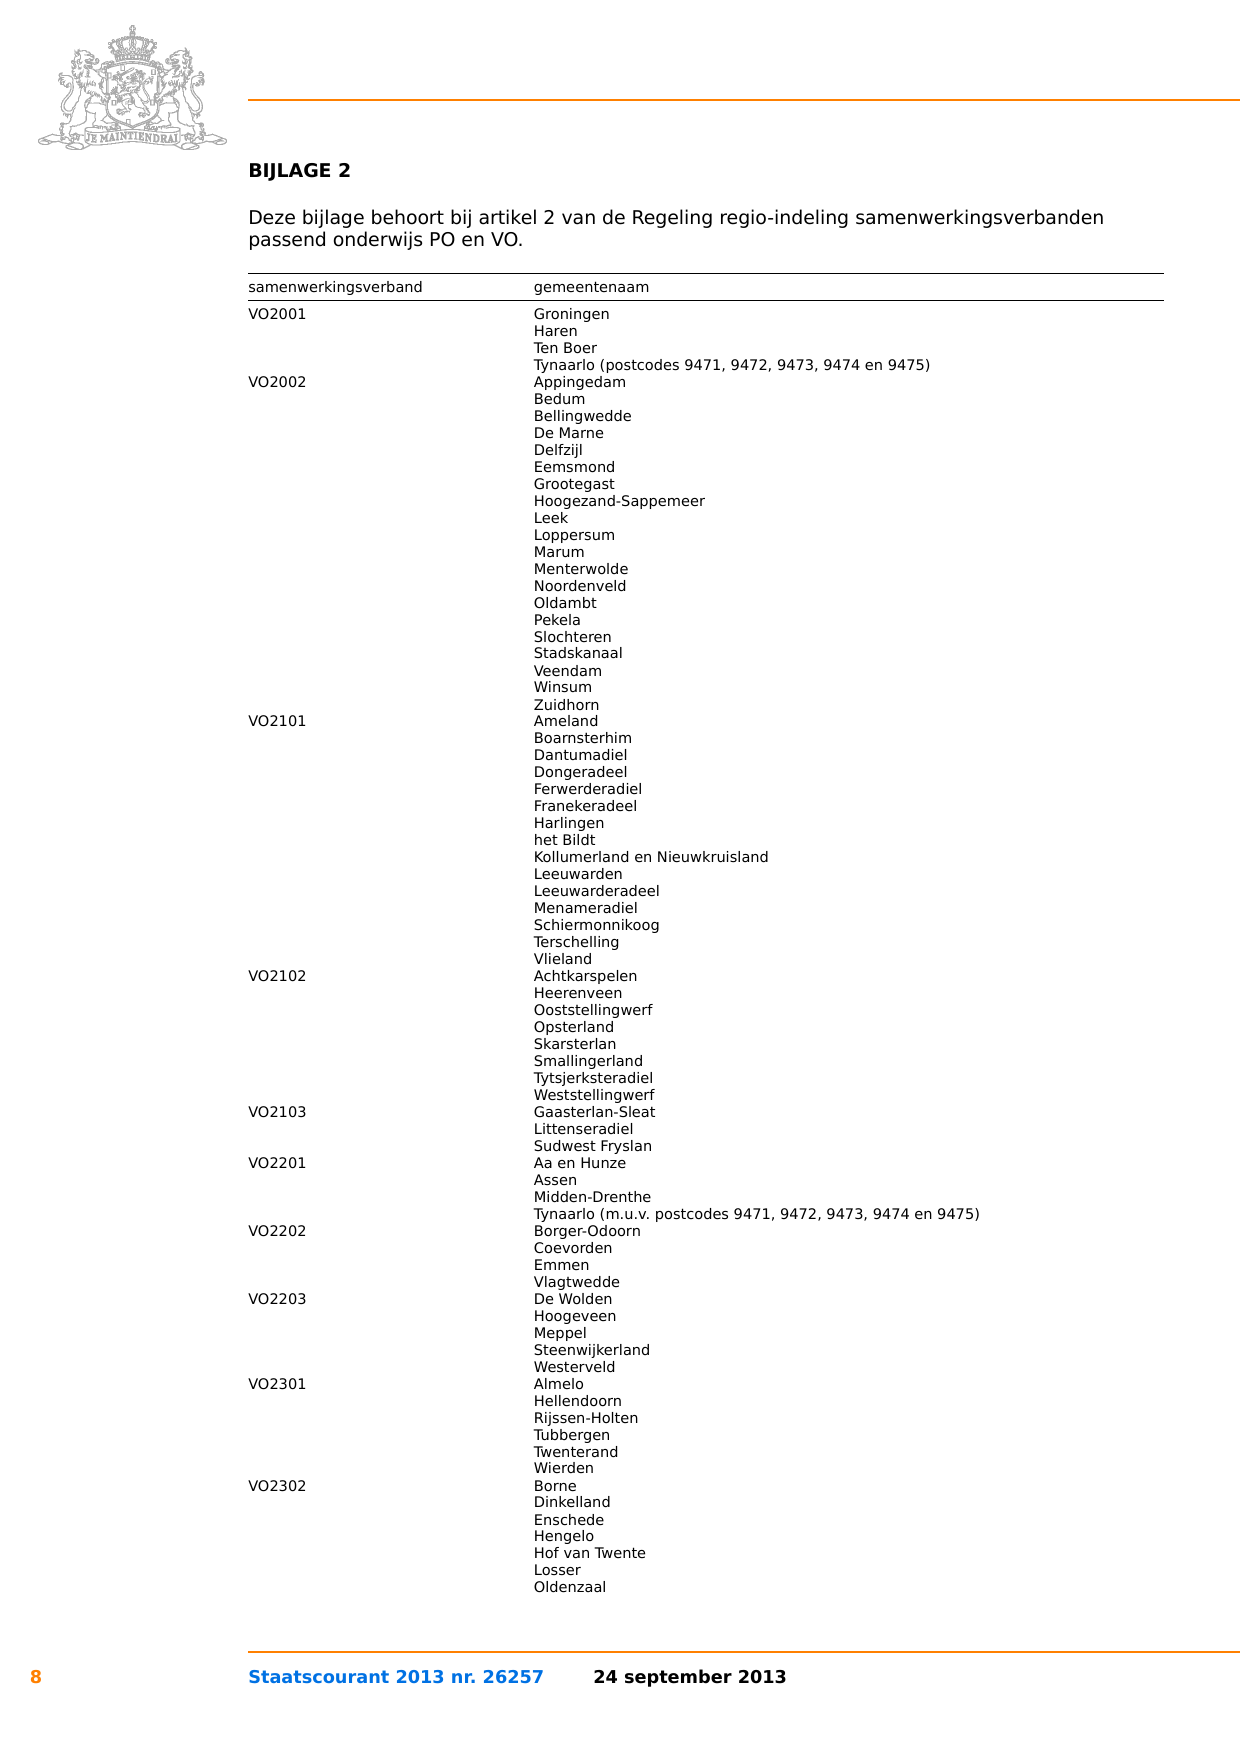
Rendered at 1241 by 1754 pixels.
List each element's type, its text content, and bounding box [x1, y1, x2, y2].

table_cell Aa en Hunze [528, 1155, 1163, 1172]
table_cell Wierden [528, 1460, 1163, 1477]
table_cell [248, 1121, 528, 1138]
table_cell [248, 951, 528, 968]
picture [38, 25, 227, 150]
table_cell Borger-Odoorn [528, 1223, 1163, 1240]
table_cell [248, 1172, 528, 1189]
table_cell VO2103 [248, 1104, 528, 1121]
table_cell Menterwolde [528, 561, 1163, 577]
table_cell Rijssen-Holten [528, 1410, 1163, 1426]
table_cell Hengelo [528, 1528, 1163, 1545]
table_cell Achtkarspelen [528, 968, 1163, 985]
table_cell Noordenveld [528, 578, 1163, 594]
table_cell [248, 1087, 528, 1104]
table_cell VO2102 [248, 968, 528, 985]
table_cell [248, 459, 528, 476]
table_cell [248, 645, 528, 662]
table_cell [248, 900, 528, 917]
table_cell Hoogezand-Sappemeer [528, 493, 1163, 509]
table_cell Tynaarlo (m.u.v. postcodes 9471, 9472, 9473, 9474 en 9475) [528, 1206, 1163, 1223]
table_cell Steenwijkerland [528, 1342, 1163, 1358]
table_cell Harlingen [528, 815, 1163, 832]
table_cell [248, 493, 528, 509]
table_cell [248, 883, 528, 900]
table_cell [248, 611, 528, 628]
table_cell Tytsjerksteradiel [528, 1070, 1163, 1087]
table_cell [248, 1308, 528, 1324]
table_cell Ferwerderadiel [528, 781, 1163, 798]
table_cell Losser [528, 1562, 1163, 1579]
table_cell [248, 544, 528, 561]
table_cell Delfzijl [528, 442, 1163, 459]
table_cell Groningen [528, 301, 1163, 323]
table_cell Grootegast [528, 476, 1163, 493]
table_cell [248, 1426, 528, 1443]
table_cell [248, 1359, 528, 1376]
table_cell [248, 1070, 528, 1087]
table_cell [248, 781, 528, 798]
table_cell [248, 629, 528, 645]
table_cell VO2302 [248, 1478, 528, 1494]
table_cell Dantumadiel [528, 747, 1163, 764]
table_cell Vlieland [528, 951, 1163, 968]
table_cell [248, 1393, 528, 1409]
table_cell De Wolden [528, 1291, 1163, 1308]
table_cell [248, 832, 528, 849]
table_cell Oldenzaal [528, 1579, 1163, 1596]
table_cell [248, 1342, 528, 1358]
table_cell [248, 1325, 528, 1342]
table_cell [248, 1053, 528, 1070]
table_cell [248, 323, 528, 340]
table_cell [248, 476, 528, 493]
table_cell [248, 391, 528, 408]
subtitle BIJLAGE 2 [248, 160, 1163, 182]
table_cell [248, 1562, 528, 1579]
table_cell Eemsmond [528, 459, 1163, 476]
table_cell [248, 510, 528, 527]
table_cell Bellingwedde [528, 408, 1163, 425]
table_cell Tubbergen [528, 1426, 1163, 1443]
table_cell VO2101 [248, 713, 528, 730]
table_cell [248, 578, 528, 594]
text Deze bijlage behoort bij artikel 2 van de Regeling regio-indeling samenwerkingsverbanden passend onderwijs PO en VO. [248, 207, 1163, 251]
table_cell [248, 1410, 528, 1426]
table_cell [248, 934, 528, 951]
table_cell Skarsterlan [528, 1036, 1163, 1053]
table_cell [248, 1460, 528, 1477]
table_cell Weststellingwerf [528, 1087, 1163, 1104]
table_cell [248, 408, 528, 425]
table_cell [248, 1528, 528, 1545]
table_cell Heerenveen [528, 985, 1163, 1002]
table_cell Menameradiel [528, 900, 1163, 917]
table_cell Meppel [528, 1325, 1163, 1342]
table_cell [248, 357, 528, 374]
table_cell Slochteren [528, 629, 1163, 645]
table_cell Schiermonnikoog [528, 917, 1163, 934]
table_cell Leek [528, 510, 1163, 527]
table_cell De Marne [528, 425, 1163, 442]
table_cell [248, 527, 528, 543]
table_cell [248, 1579, 528, 1596]
table_cell [248, 679, 528, 696]
table_cell Veendam [528, 663, 1163, 679]
table_cell [248, 815, 528, 832]
table_cell Ten Boer [528, 340, 1163, 357]
table_cell het Bildt [528, 832, 1163, 849]
table_cell Coevorden [528, 1240, 1163, 1257]
table_cell Smallingerland [528, 1053, 1163, 1070]
table_cell Loppersum [528, 527, 1163, 543]
table_cell Hoogeveen [528, 1308, 1163, 1324]
table_cell Emmen [528, 1257, 1163, 1274]
table_cell [248, 663, 528, 679]
table_cell [248, 442, 528, 459]
table_cell [248, 595, 528, 611]
table_cell [248, 917, 528, 934]
table_cell Tynaarlo (postcodes 9471, 9472, 9473, 9474 en 9475) [528, 357, 1163, 374]
table_cell [248, 1206, 528, 1223]
table_header gemeentenaam [528, 274, 1163, 300]
table_cell VO2001 [248, 301, 528, 323]
table_cell Oldambt [528, 595, 1163, 611]
table_cell Westerveld [528, 1359, 1163, 1376]
table_cell [248, 1274, 528, 1291]
table_cell VO2301 [248, 1376, 528, 1392]
table_cell Franekeradeel [528, 798, 1163, 815]
table_cell [248, 696, 528, 713]
table_cell Opsterland [528, 1019, 1163, 1036]
table_cell Gaasterlan-Sleat [528, 1104, 1163, 1121]
table_cell Assen [528, 1172, 1163, 1189]
table_cell Dinkelland [528, 1494, 1163, 1511]
table_cell Vlagtwedde [528, 1274, 1163, 1291]
table_cell VO2202 [248, 1223, 528, 1240]
table_cell Midden-Drenthe [528, 1189, 1163, 1206]
table_cell Enschede [528, 1511, 1163, 1528]
table_cell Leeuwarderadeel [528, 883, 1163, 900]
table_cell [248, 1019, 528, 1036]
table_cell [248, 425, 528, 442]
table_cell [248, 747, 528, 764]
table_cell [248, 764, 528, 781]
table_cell Almelo [528, 1376, 1163, 1392]
table_cell Littenseradiel [528, 1121, 1163, 1138]
table_cell Hof van Twente [528, 1545, 1163, 1562]
table_cell [248, 849, 528, 866]
table_cell Bedum [528, 391, 1163, 408]
table_cell Borne [528, 1478, 1163, 1494]
table_cell Ooststellingwerf [528, 1002, 1163, 1019]
table_cell [248, 866, 528, 883]
table_cell Stadskanaal [528, 645, 1163, 662]
table_cell Marum [528, 544, 1163, 561]
table_header samenwerkingsverband [248, 274, 528, 300]
table_cell Dongeradeel [528, 764, 1163, 781]
table_cell Leeuwarden [528, 866, 1163, 883]
table_cell [248, 561, 528, 577]
table_cell [248, 1240, 528, 1257]
table_cell [248, 1002, 528, 1019]
table_cell Haren [528, 323, 1163, 340]
table_cell [248, 340, 528, 357]
table_cell Terschelling [528, 934, 1163, 951]
table_cell VO2201 [248, 1155, 528, 1172]
table_cell Twenterand [528, 1444, 1163, 1460]
table_cell Pekela [528, 611, 1163, 628]
table_cell [248, 730, 528, 747]
table_cell [248, 1138, 528, 1155]
table_cell VO2203 [248, 1291, 528, 1308]
table_cell [248, 1545, 528, 1562]
table_cell [248, 1444, 528, 1460]
table_cell Boarnsterhim [528, 730, 1163, 747]
table_cell Sudwest Fryslan [528, 1138, 1163, 1155]
table_cell [248, 1189, 528, 1206]
table_cell Appingedam [528, 374, 1163, 391]
table_cell VO2002 [248, 374, 528, 391]
table_cell Zuidhorn [528, 696, 1163, 713]
table_cell [248, 1494, 528, 1511]
table_cell [248, 1511, 528, 1528]
table_cell Ameland [528, 713, 1163, 730]
table_cell [248, 1257, 528, 1274]
table_cell Winsum [528, 679, 1163, 696]
table_cell [248, 798, 528, 815]
table_cell Hellendoorn [528, 1393, 1163, 1409]
table_cell [248, 985, 528, 1002]
table_cell [248, 1036, 528, 1053]
table_cell Kollumerland en Nieuwkruisland [528, 849, 1163, 866]
